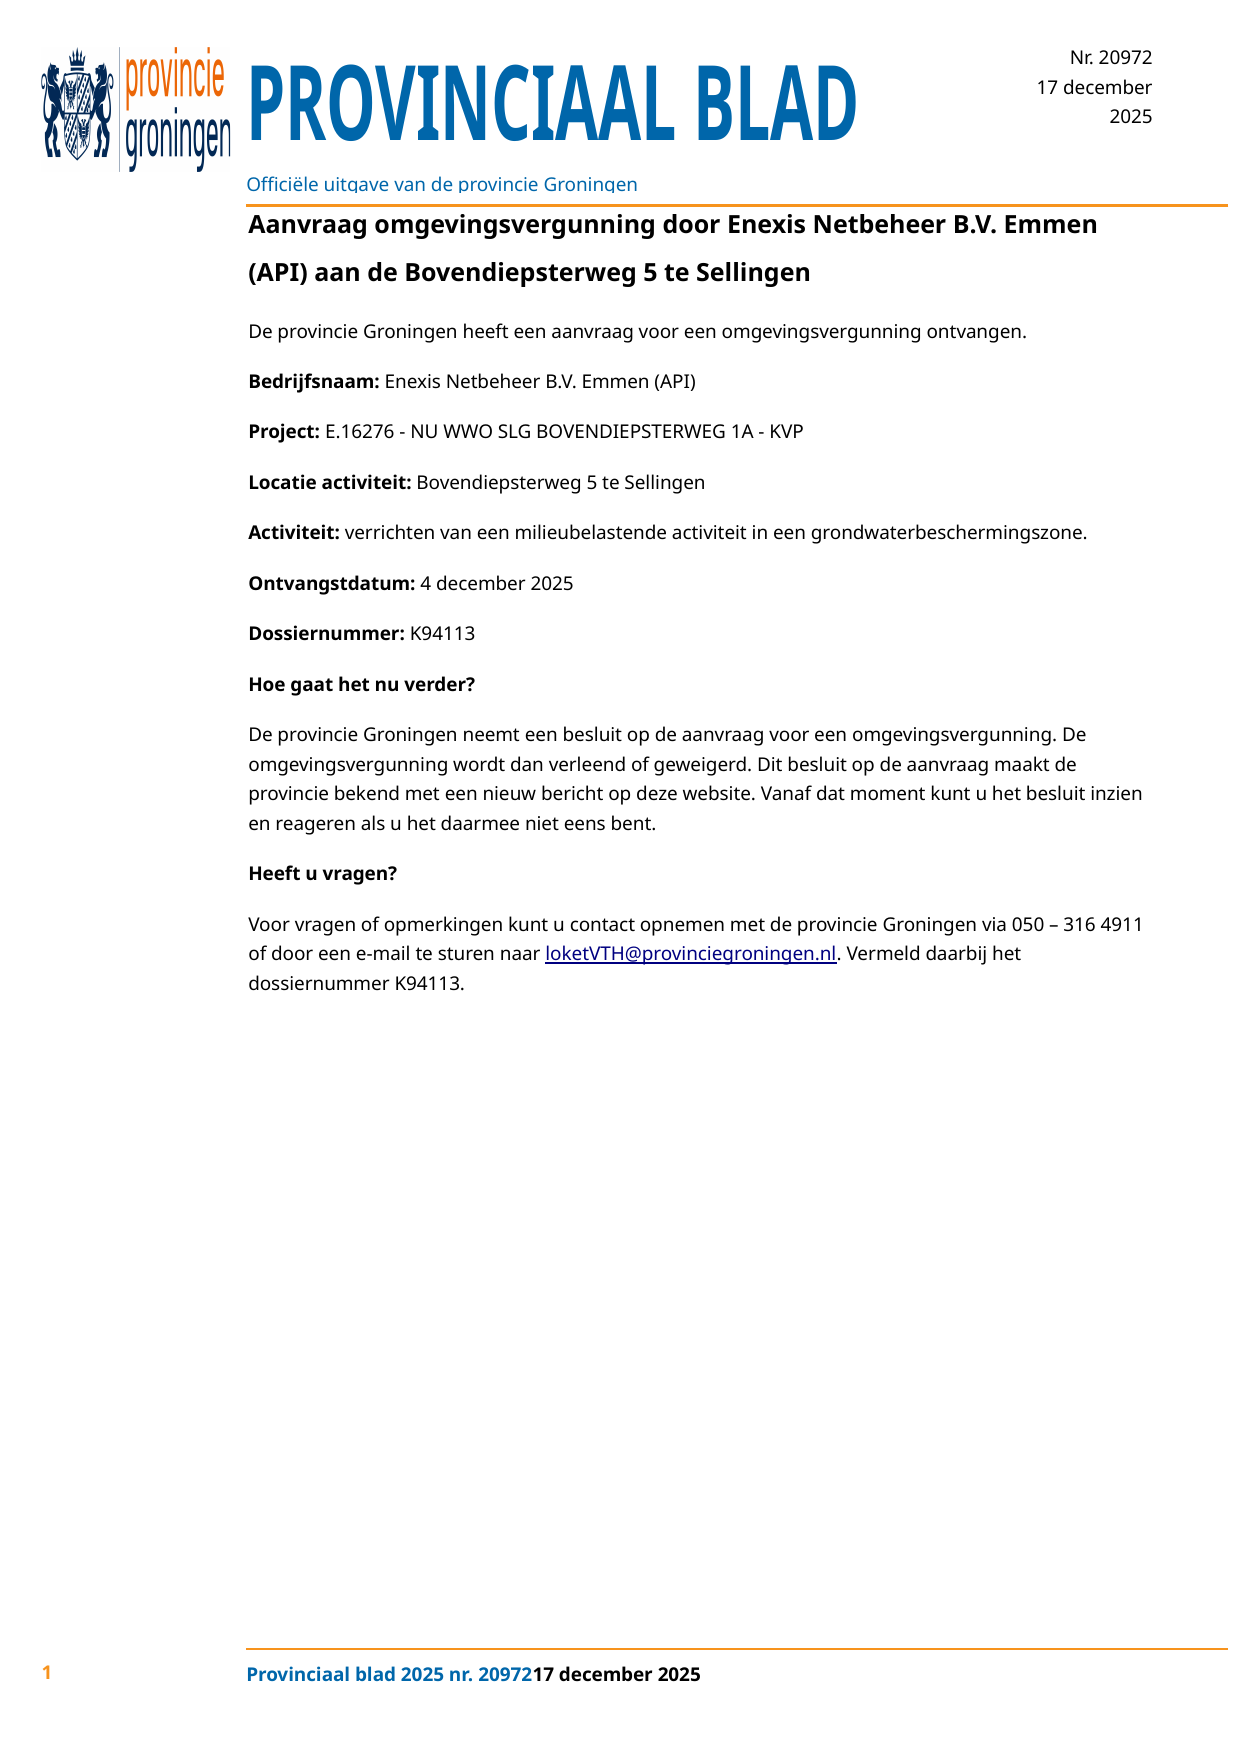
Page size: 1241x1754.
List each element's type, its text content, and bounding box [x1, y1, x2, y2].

text Project: E.16276 - NU WWO SLG BOVENDIEPSTERWEG 1A - KVP [248, 419, 1152, 444]
text De provincie Groningen heeft een aanvraag voor een omgevingsvergunning ontvangen. [248, 318, 1152, 344]
text Locatie activiteit: Bovendiepsterweg 5 te Sellingen [248, 469, 1152, 495]
text Aanvraag omgevingsvergunning door Enexis Netbeheer B.V. Emmen (API) aan de Bovendiepsterweg 5 te Sellingen [248, 207, 1152, 288]
text Dossiernummer: K94113 [248, 620, 1152, 646]
text Heeft u vragen? [248, 860, 1152, 886]
text Hoe gaat het nu verder? [248, 671, 1152, 697]
text De provincie Groningen neemt een besluit op de aanvraag voor een omgevingsvergunning. De omgevingsvergunning wordt dan verleend of geweigerd. Dit besluit op de aanvraag maakt de provincie bekend met een nieuw bericht op deze website. Vanaf dat moment kunt u het besluit inzien en reageren als u het daarmee niet eens bent. [248, 721, 1152, 836]
text Voor vragen of opmerkingen kunt u contact opnemen met de provincie Groningen via 050 – 316 4911 of door een e-mail te sturen naar loketVTH@provinciegroningen.nl. Vermeld daarbij het dossiernummer K94113. [248, 911, 1152, 996]
picture [41, 47, 231, 172]
text Activiteit: verrichten van een milieubelastende activiteit in een grondwaterbeschermingszone. [248, 519, 1152, 545]
text Ontvangstdatum: 4 december 2025 [248, 570, 1152, 596]
text Bedrijfsnaam: Enexis Netbeheer B.V. Emmen (API) [248, 368, 1152, 394]
